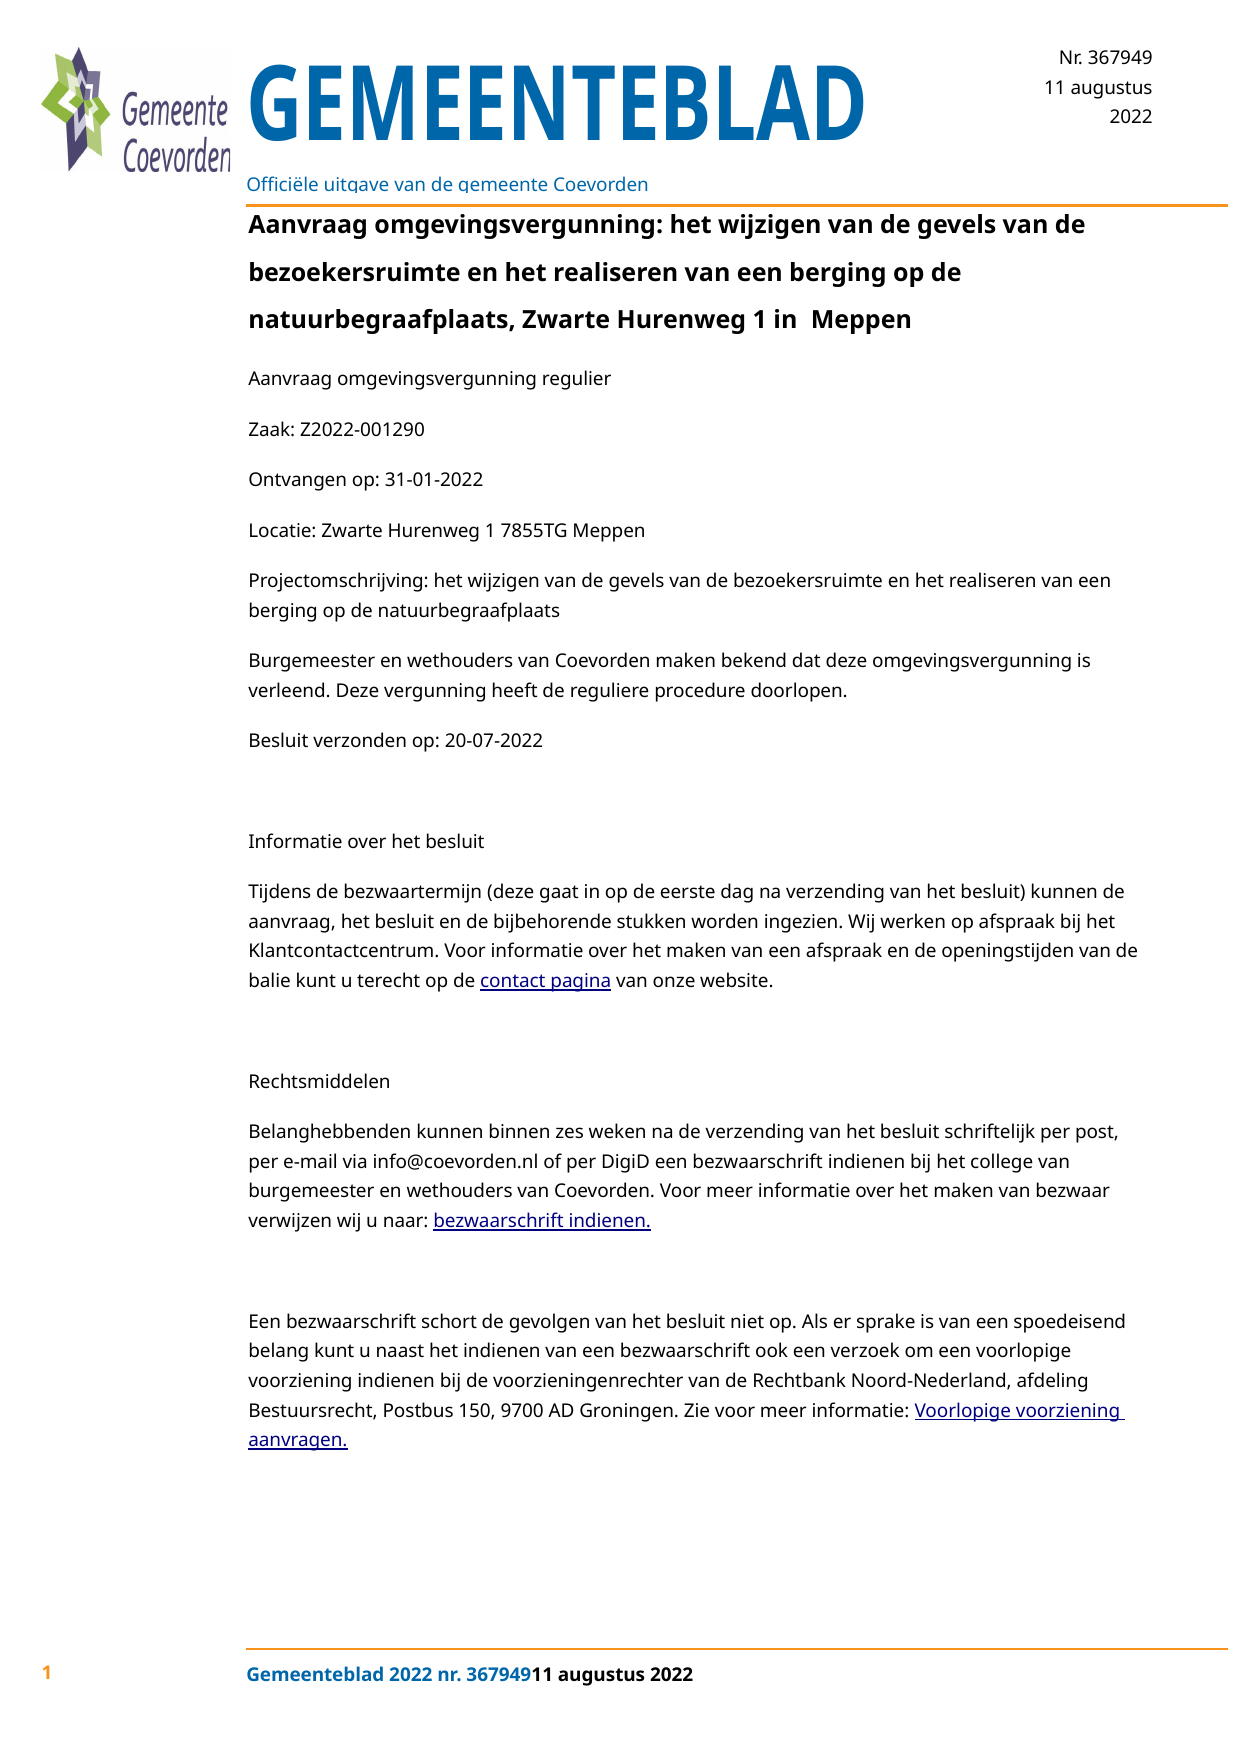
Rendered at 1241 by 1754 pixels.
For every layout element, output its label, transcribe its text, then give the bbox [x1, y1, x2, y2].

text Een bezwaarschrift schort de gevolgen van het besluit niet op. Als er sprake is van een spoedeisend belang kunt u naast het indienen van een bezwaarschrift ook een verzoek om een voorlopige voorziening indienen bij de voorzieningenrechter van de Rechtbank Noord-Nederland, afdeling Bestuursrecht, Postbus 150, 9700 AD Groningen. Zie voor meer informatie: Voorlopige voorziening aanvragen. [248, 1308, 1152, 1452]
text Zaak: Z2022-001290 [248, 416, 1152, 442]
text Ontvangen op: 31-01-2022 [248, 466, 1152, 492]
text Burgemeester en wethouders van Coevorden maken bekend dat deze omgevingsvergunning is verleend. Deze vergunning heeft de reguliere procedure doorlopen. [248, 647, 1152, 702]
text Belanghebbenden kunnen binnen zes weken na de verzending van het besluit schriftelijk per post, per e-mail via info@coevorden.nl of per DigiD een bezwaarschrift indienen bij het college van burgemeester en wethouders van Coevorden. Voor meer informatie over het maken van bezwaar verwijzen wij u naar: bezwaarschrift indienen. [248, 1118, 1152, 1233]
text Projectomschrijving: het wijzigen van de gevels van de bezoekersruimte en het realiseren van een berging op de natuurbegraafplaats [248, 567, 1152, 622]
text Tijdens de bezwaartermijn (deze gaat in op de eerste dag na verzending van het besluit) kunnen de aanvraag, het besluit en de bijbehorende stukken worden ingezien. Wij werken op afspraak bij het Klantcontactcentrum. Voor informatie over het maken van een afspraak en de openingstijden van de balie kunt u terecht op de contact pagina van onze website. [248, 878, 1152, 993]
text Besluit verzonden op: 20-07-2022 [248, 727, 1152, 753]
picture [41, 47, 231, 172]
text Informatie over het besluit [248, 828, 1152, 854]
text Locatie: Zwarte Hurenweg 1 7855TG Meppen [248, 517, 1152, 542]
text Rechtsmiddelen [248, 1068, 1152, 1094]
text Aanvraag omgevingsvergunning: het wijzigen van de gevels van de bezoekersruimte en het realiseren van een berging op de natuurbegraafplaats, Zwarte Hurenweg 1 in Meppen [248, 207, 1152, 336]
text Aanvraag omgevingsvergunning regulier [248, 366, 1152, 391]
